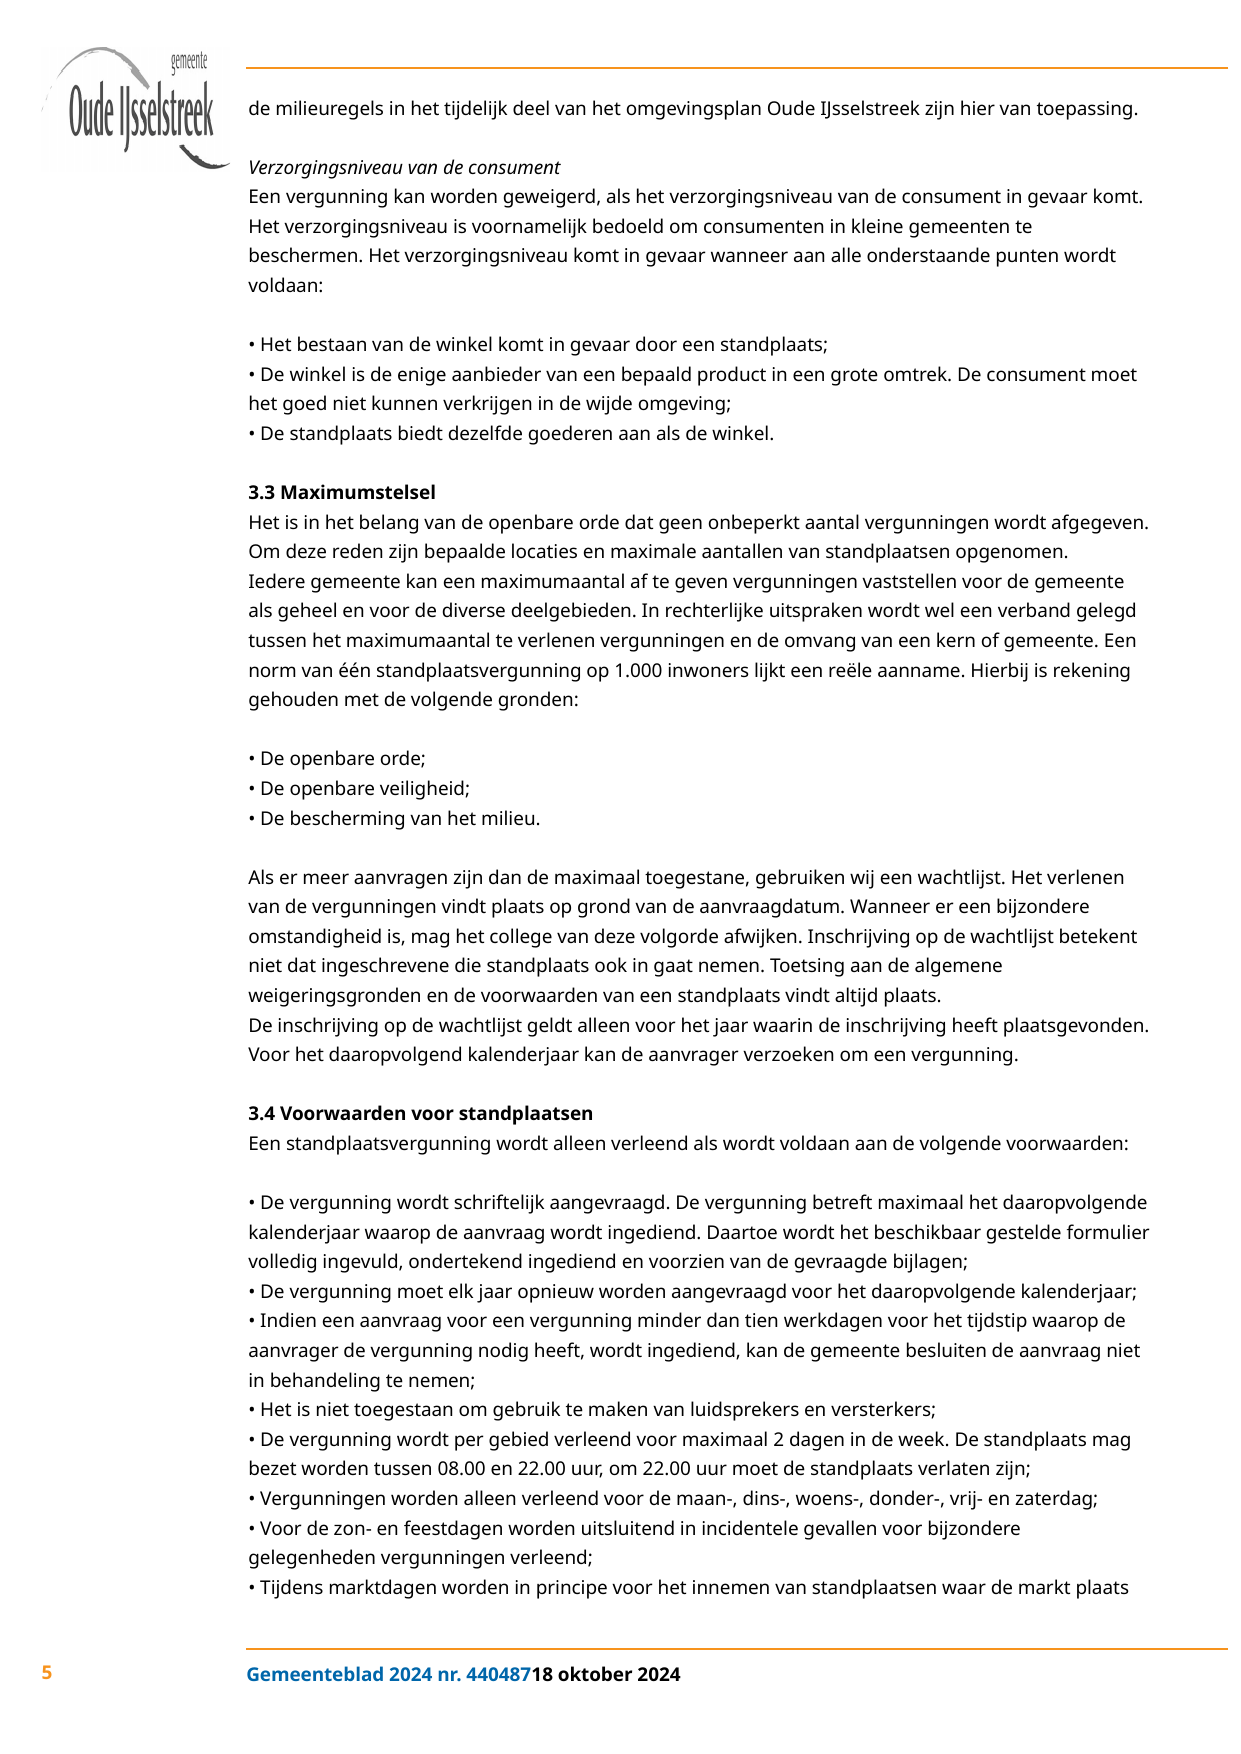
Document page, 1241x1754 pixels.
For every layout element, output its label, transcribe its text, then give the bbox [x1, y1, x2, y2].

text • De openbare orde; [248, 746, 1152, 771]
text 3.4 Voorwaarden voor standplaatsen [248, 1101, 1152, 1126]
picture [41, 47, 231, 172]
text Als er meer aanvragen zijn dan de maximaal toegestane, gebruiken wij een wachtlijst. Het verlenen van de vergunningen vindt plaats op grond van de aanvraagdatum. Wanneer er een bijzondere omstandigheid is, mag het college van deze volgorde afwijken. Inschrijving op de wachtlijst betekent niet dat ingeschrevene die standplaats ook in gaat nemen. Toetsing aan de algemene weigeringsgronden en de voorwaarden van een standplaats vindt altijd plaats. [248, 864, 1152, 1008]
text • Voor de zon- en feestdagen worden uitsluitend in incidentele gevallen voor bijzondere gelegenheden vergunningen verleend; [248, 1515, 1152, 1570]
text Een vergunning kan worden geweigerd, als het verzorgingsniveau van de consument in gevaar komt. Het verzorgingsniveau is voornamelijk bedoeld om consumenten in kleine gemeenten te beschermen. Het verzorgingsniveau komt in gevaar wanneer aan alle onderstaande punten wordt voldaan: [248, 183, 1152, 298]
text • De vergunning moet elk jaar opnieuw worden aangevraagd voor het daaropvolgende kalenderjaar; [248, 1278, 1152, 1304]
text • De vergunning wordt schriftelijk aangevraagd. De vergunning betreft maximaal het daaropvolgende kalenderjaar waarop de aanvraag wordt ingediend. Daartoe wordt het beschikbaar gestelde formulier volledig ingevuld, ondertekend ingediend en voorzien van de gevraagde bijlagen; [248, 1189, 1152, 1274]
text • Het bestaan van de winkel komt in gevaar door een standplaats; [248, 331, 1152, 357]
text de milieuregels in het tijdelijk deel van het omgevingsplan Oude IJsselstreek zijn hier van toepassing. [248, 95, 1152, 121]
text • De standplaats biedt dezelfde goederen aan als de winkel. [248, 420, 1152, 446]
text 3.3 Maximumstelsel [248, 479, 1152, 505]
text Iedere gemeente kan een maximumaantal af te geven vergunningen vaststellen voor de gemeente als geheel en voor de diverse deelgebieden. In rechterlijke uitspraken wordt wel een verband gelegd tussen het maximumaantal te verlenen vergunningen en de omvang van een kern of gemeente. Een norm van één standplaatsvergunning op 1.000 inwoners lijkt een reële aanname. Hierbij is rekening gehouden met de volgende gronden: [248, 568, 1152, 712]
text • De openbare veiligheid; [248, 775, 1152, 801]
text • De winkel is de enige aanbieder van een bepaald product in een grote omtrek. De consument moet het goed niet kunnen verkrijgen in de wijde omgeving; [248, 361, 1152, 416]
text • Vergunningen worden alleen verleend voor de maan-, dins-, woens-, donder-, vrij- en zaterdag; [248, 1485, 1152, 1511]
text • Tijdens marktdagen worden in principe voor het innemen van standplaatsen waar de markt plaats [248, 1574, 1152, 1600]
text Een standplaatsvergunning wordt alleen verleend als wordt voldaan aan de volgende voorwaarden: [248, 1130, 1152, 1156]
text Verzorgingsniveau van de consument [248, 154, 1152, 180]
text De inschrijving op de wachtlijst geldt alleen voor het jaar waarin de inschrijving heeft plaatsgevonden. Voor het daaropvolgend kalenderjaar kan de aanvrager verzoeken om een vergunning. [248, 1012, 1152, 1067]
text • Het is niet toegestaan om gebruik te maken van luidsprekers en versterkers; [248, 1396, 1152, 1422]
text • De vergunning wordt per gebied verleend voor maximaal 2 dagen in de week. De standplaats mag bezet worden tussen 08.00 en 22.00 uur, om 22.00 uur moet de standplaats verlaten zijn; [248, 1426, 1152, 1481]
text • Indien een aanvraag voor een vergunning minder dan tien werkdagen voor het tijdstip waarop de aanvrager de vergunning nodig heeft, wordt ingediend, kan de gemeente besluiten de aanvraag niet in behandeling te nemen; [248, 1308, 1152, 1393]
text Het is in het belang van de openbare orde dat geen onbeperkt aantal vergunningen wordt afgegeven. Om deze reden zijn bepaalde locaties en maximale aantallen van standplaatsen opgenomen. [248, 509, 1152, 564]
text • De bescherming van het milieu. [248, 805, 1152, 831]
